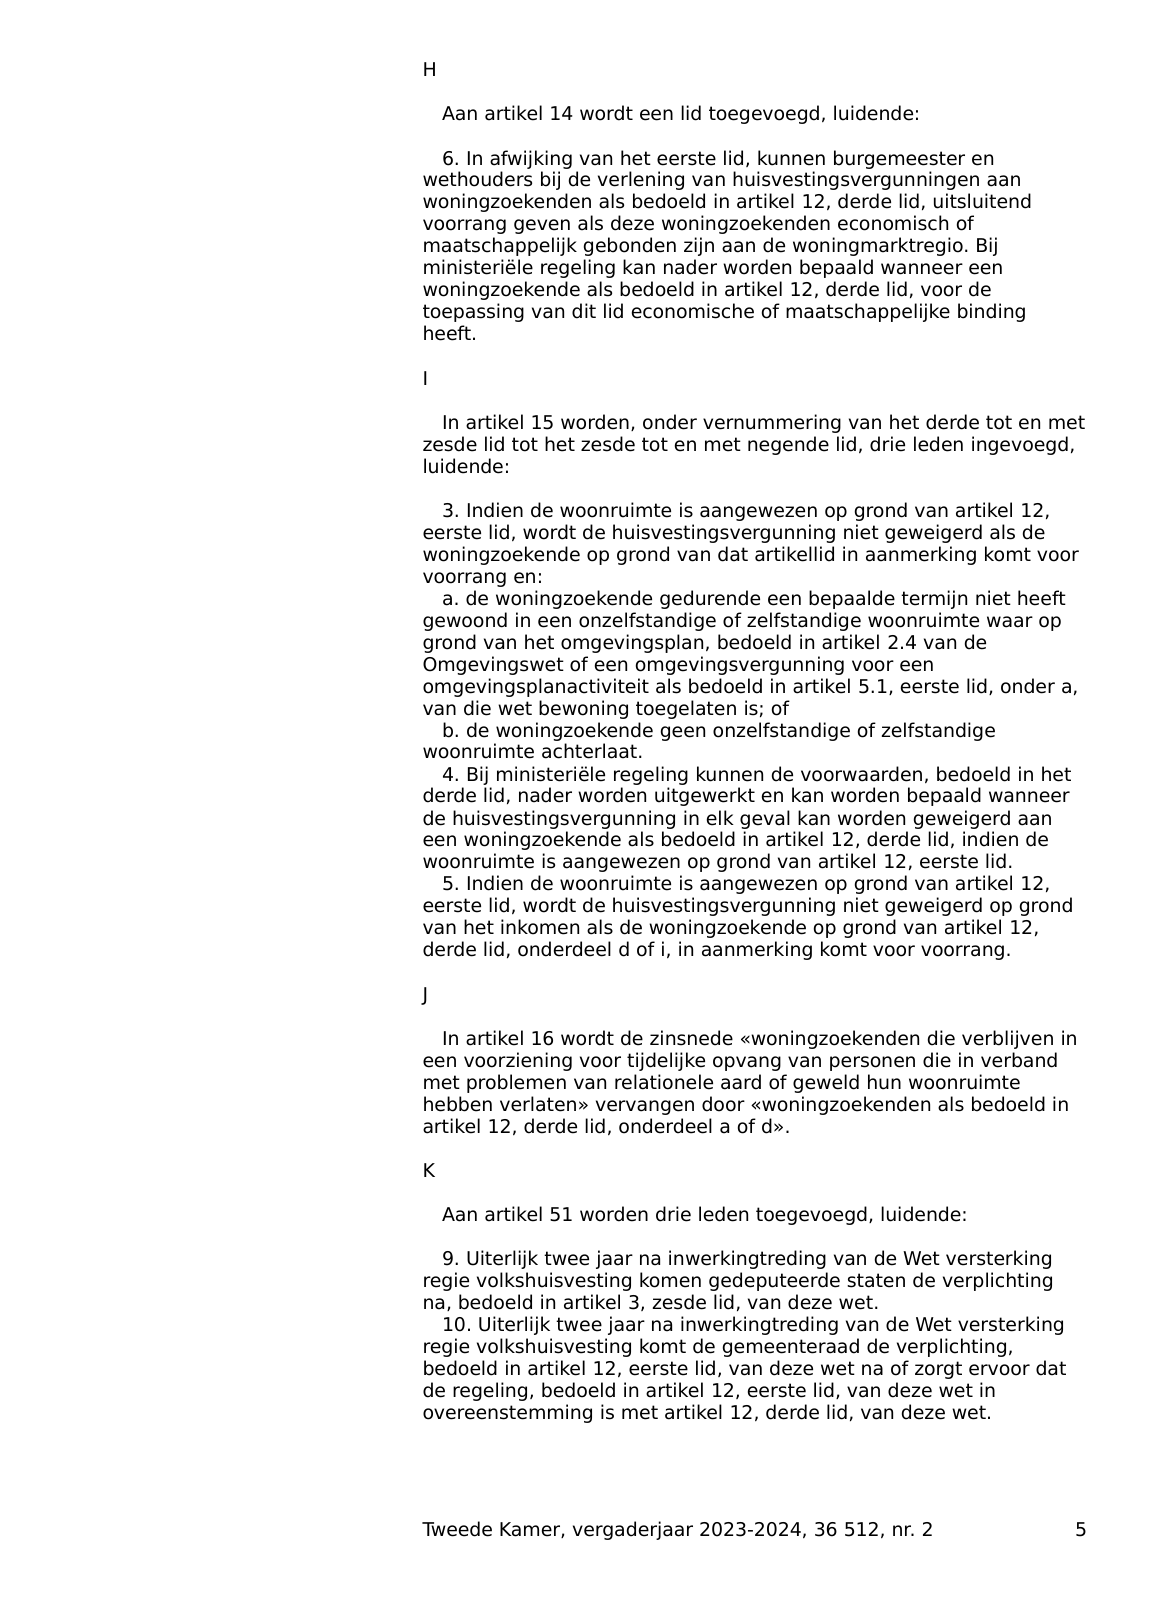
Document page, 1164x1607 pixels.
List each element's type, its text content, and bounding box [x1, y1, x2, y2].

text a. de woningzoekende gedurende een bepaalde termijn niet heeft gewoond in een onzelfstandige of zelfstandige woonruimte waar op grond van het omgevingsplan, bedoeld in artikel 2.4 van de Omgevingswet of een omgevingsvergunning voor een omgevingsplanactiviteit als bedoeld in artikel 5.1, eerste lid, onder a, van die wet bewoning toegelaten is; of [422, 588, 1087, 719]
text K [422, 1160, 1087, 1182]
text J [422, 983, 1087, 1005]
text In artikel 16 wordt de zinsnede «woningzoekenden die verblijven in een voorziening voor tijdelijke opvang van personen die in verband met problemen van relationele aard of geweld hun woonruimte hebben verlaten» vervangen door «woningzoekenden als bedoeld in artikel 12, derde lid, onderdeel a of d». [422, 1028, 1087, 1137]
text Aan artikel 14 wordt een lid toegevoegd, luidende: [422, 103, 1087, 125]
text In artikel 15 worden, onder vernummering van het derde tot en met zesde lid tot het zesde tot en met negende lid, drie leden ingevoegd, luidende: [422, 412, 1087, 477]
text 9. Uiterlijk twee jaar na inwerkingtreding van de Wet versterking regie volkshuisvesting komen gedeputeerde staten de verplichting na, bedoeld in artikel 3, zesde lid, van deze wet. [422, 1248, 1087, 1314]
text 10. Uiterlijk twee jaar na inwerkingtreding van de Wet versterking regie volkshuisvesting komt de gemeenteraad de verplichting, bedoeld in artikel 12, eerste lid, van deze wet na of zorgt ervoor dat de regeling, bedoeld in artikel 12, eerste lid, van deze wet in overeenstemming is met artikel 12, derde lid, van deze wet. [422, 1314, 1087, 1424]
text H [422, 59, 1087, 81]
text I [422, 367, 1087, 389]
text 5. Indien de woonruimte is aangewezen op grond van artikel 12, eerste lid, wordt de huisvestingsvergunning niet geweigerd op grond van het inkomen als de woningzoekende op grond van artikel 12, derde lid, onderdeel d of i, in aanmerking komt voor voorrang. [422, 873, 1087, 961]
text Aan artikel 51 worden drie leden toegevoegd, luidende: [422, 1204, 1087, 1226]
text b. de woningzoekende geen onzelfstandige of zelfstandige woonruimte achterlaat. [422, 719, 1087, 763]
text 4. Bij ministeriële regeling kunnen de voorwaarden, bedoeld in het derde lid, nader worden uitgewerkt en kan worden bepaald wanneer de huisvestingsvergunning in elk geval kan worden geweigerd aan een woningzoekende als bedoeld in artikel 12, derde lid, indien de woonruimte is aangewezen op grond van artikel 12, eerste lid. [422, 763, 1087, 873]
text 6. In afwijking van het eerste lid, kunnen burgemeester en wethouders bij de verlening van huisvestingsvergunningen aan woningzoekenden als bedoeld in artikel 12, derde lid, uitsluitend voorrang geven als deze woningzoekenden economisch of maatschappelijk gebonden zijn aan de woningmarktregio. Bij ministeriële regeling kan nader worden bepaald wanneer een woningzoekende als bedoeld in artikel 12, derde lid, voor de toepassing van dit lid economische of maatschappelijke binding heeft. [422, 147, 1087, 345]
text 3. Indien de woonruimte is aangewezen op grond van artikel 12, eerste lid, wordt de huisvestingsvergunning niet geweigerd als de woningzoekende op grond van dat artikellid in aanmerking komt voor voorrang en: [422, 500, 1087, 588]
